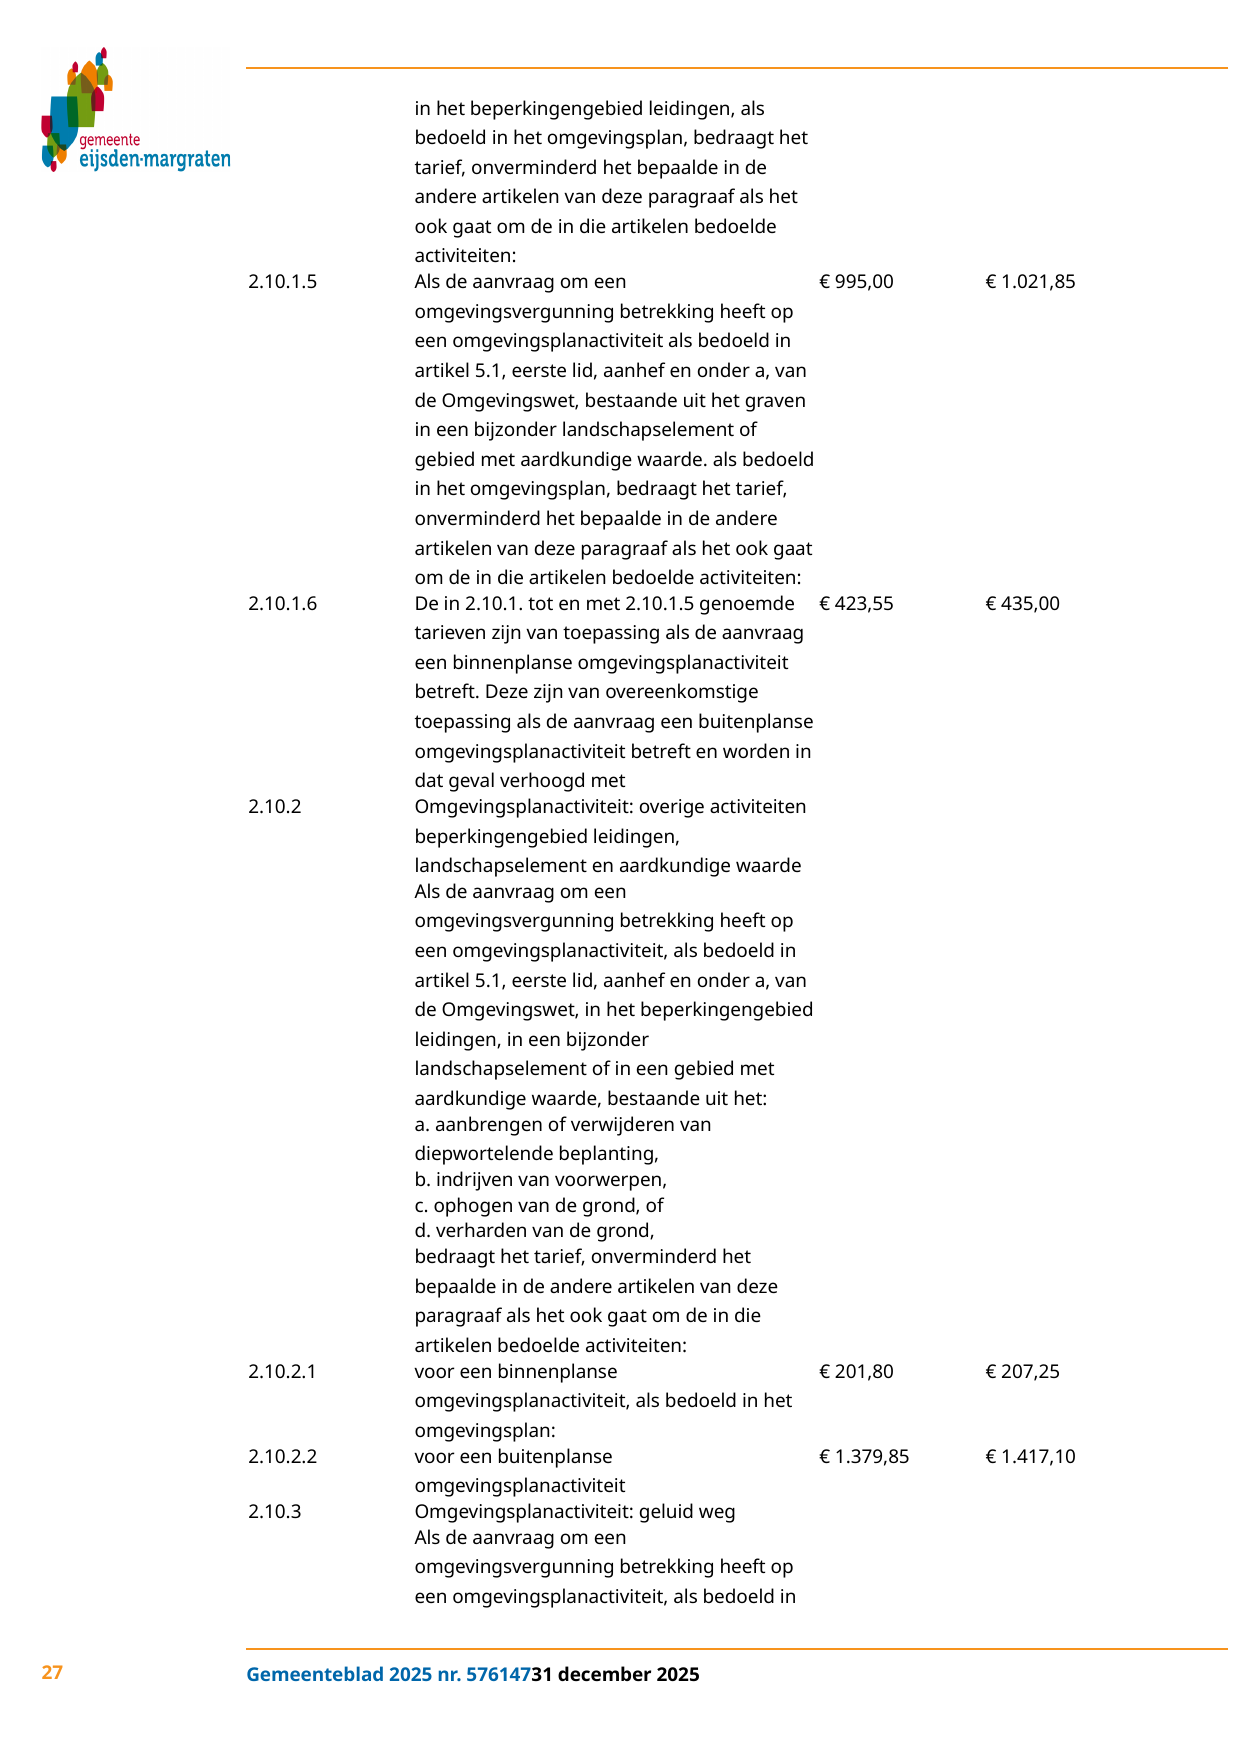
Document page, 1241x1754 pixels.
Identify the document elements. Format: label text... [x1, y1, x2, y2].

table_cell € 1.379,85 [819, 1443, 985, 1498]
table_cell € 423,55 [819, 590, 985, 793]
table_cell [985, 1498, 1152, 1524]
table_cell [819, 95, 985, 268]
table_cell € 1.021,85 [985, 269, 1152, 590]
table_cell in het beperkingengebied leidingen, als bedoeld in het omgevingsplan, bedraagt het tarief, onverminderd het bepaalde in de andere artikelen van deze paragraaf als het ook gaat om de in die artikelen bedoelde activiteiten: [414, 95, 819, 268]
table_cell Als de aanvraag om een omgevingsvergunning betrekking heeft op een omgevingsplanactiviteit, als bedoeld in [414, 1524, 819, 1609]
table_cell [819, 793, 985, 878]
table_cell Omgevingsplanactiviteit: geluid weg [414, 1498, 819, 1524]
table_cell b. indrijven van voorwerpen, [414, 1166, 819, 1192]
table_cell € 207,25 [985, 1358, 1152, 1443]
table_cell [248, 878, 414, 1358]
picture [41, 47, 231, 172]
table_cell voor een buitenplanse omgevingsplanactiviteit [414, 1443, 819, 1498]
table_cell € 995,00 [819, 269, 985, 590]
table_cell € 435,00 [985, 590, 1152, 793]
table_cell 2.10.2.2 [248, 1443, 414, 1498]
table_cell € 1.417,10 [985, 1443, 1152, 1498]
table_cell a. aanbrengen of verwijderen van diepwortelende beplanting, [414, 1111, 819, 1166]
table_cell [248, 95, 414, 268]
table_cell [819, 1498, 985, 1524]
table_cell 2.10.3 [248, 1498, 414, 1524]
table_cell 2.10.1.6 [248, 590, 414, 793]
table_cell € 201,80 [819, 1358, 985, 1443]
table_cell Als de aanvraag om een omgevingsvergunning betrekking heeft op een omgevingsplanactiviteit als bedoeld in artikel 5.1, eerste lid, aanhef en onder a, van de Omgevingswet, bestaande uit het graven in een bijzonder landschapselement of gebied met aardkundige waarde. als bedoeld in het omgevingsplan, bedraagt het tarief, onverminderd het bepaalde in de andere artikelen van deze paragraaf als het ook gaat om de in die artikelen bedoelde activiteiten: [414, 269, 819, 590]
table_cell d. verharden van de grond, [414, 1218, 819, 1243]
table_cell 2.10.2 [248, 793, 414, 878]
table_cell [819, 1524, 985, 1609]
table_cell bedraagt het tarief, onverminderd het bepaalde in de andere artikelen van deze paragraaf als het ook gaat om de in die artikelen bedoelde activiteiten: [414, 1244, 819, 1358]
table_cell De in 2.10.1. tot en met 2.10.1.5 genoemde tarieven zijn van toepassing als de aanvraag een binnenplanse omgevingsplanactiviteit betreft. Deze zijn van overeenkomstige toepassing als de aanvraag een buitenplanse omgevingsplanactiviteit betreft en worden in dat geval verhoogd met [414, 590, 819, 793]
table_cell 2.10.2.1 [248, 1358, 414, 1443]
table_cell [985, 1524, 1152, 1609]
table_cell c. ophogen van de grond, of [414, 1192, 819, 1218]
table_cell Omgevingsplanactiviteit: overige activiteiten beperkingengebied leidingen, landschapselement en aardkundige waarde [414, 793, 819, 878]
table_cell [985, 878, 1152, 1358]
table_cell voor een binnenplanse omgevingsplanactiviteit, als bedoeld in het omgevingsplan: [414, 1358, 819, 1443]
table_cell Als de aanvraag om een omgevingsvergunning betrekking heeft op een omgevingsplanactiviteit, als bedoeld in artikel 5.1, eerste lid, aanhef en onder a, van de Omgevingswet, in het beperkingengebied leidingen, in een bijzonder landschapselement of in een gebied met aardkundige waarde, bestaande uit het: [414, 878, 819, 1111]
table_cell 2.10.1.5 [248, 269, 414, 590]
table_cell [985, 95, 1152, 268]
table_cell [985, 793, 1152, 878]
table_cell [248, 1524, 414, 1609]
table_cell [819, 878, 985, 1358]
